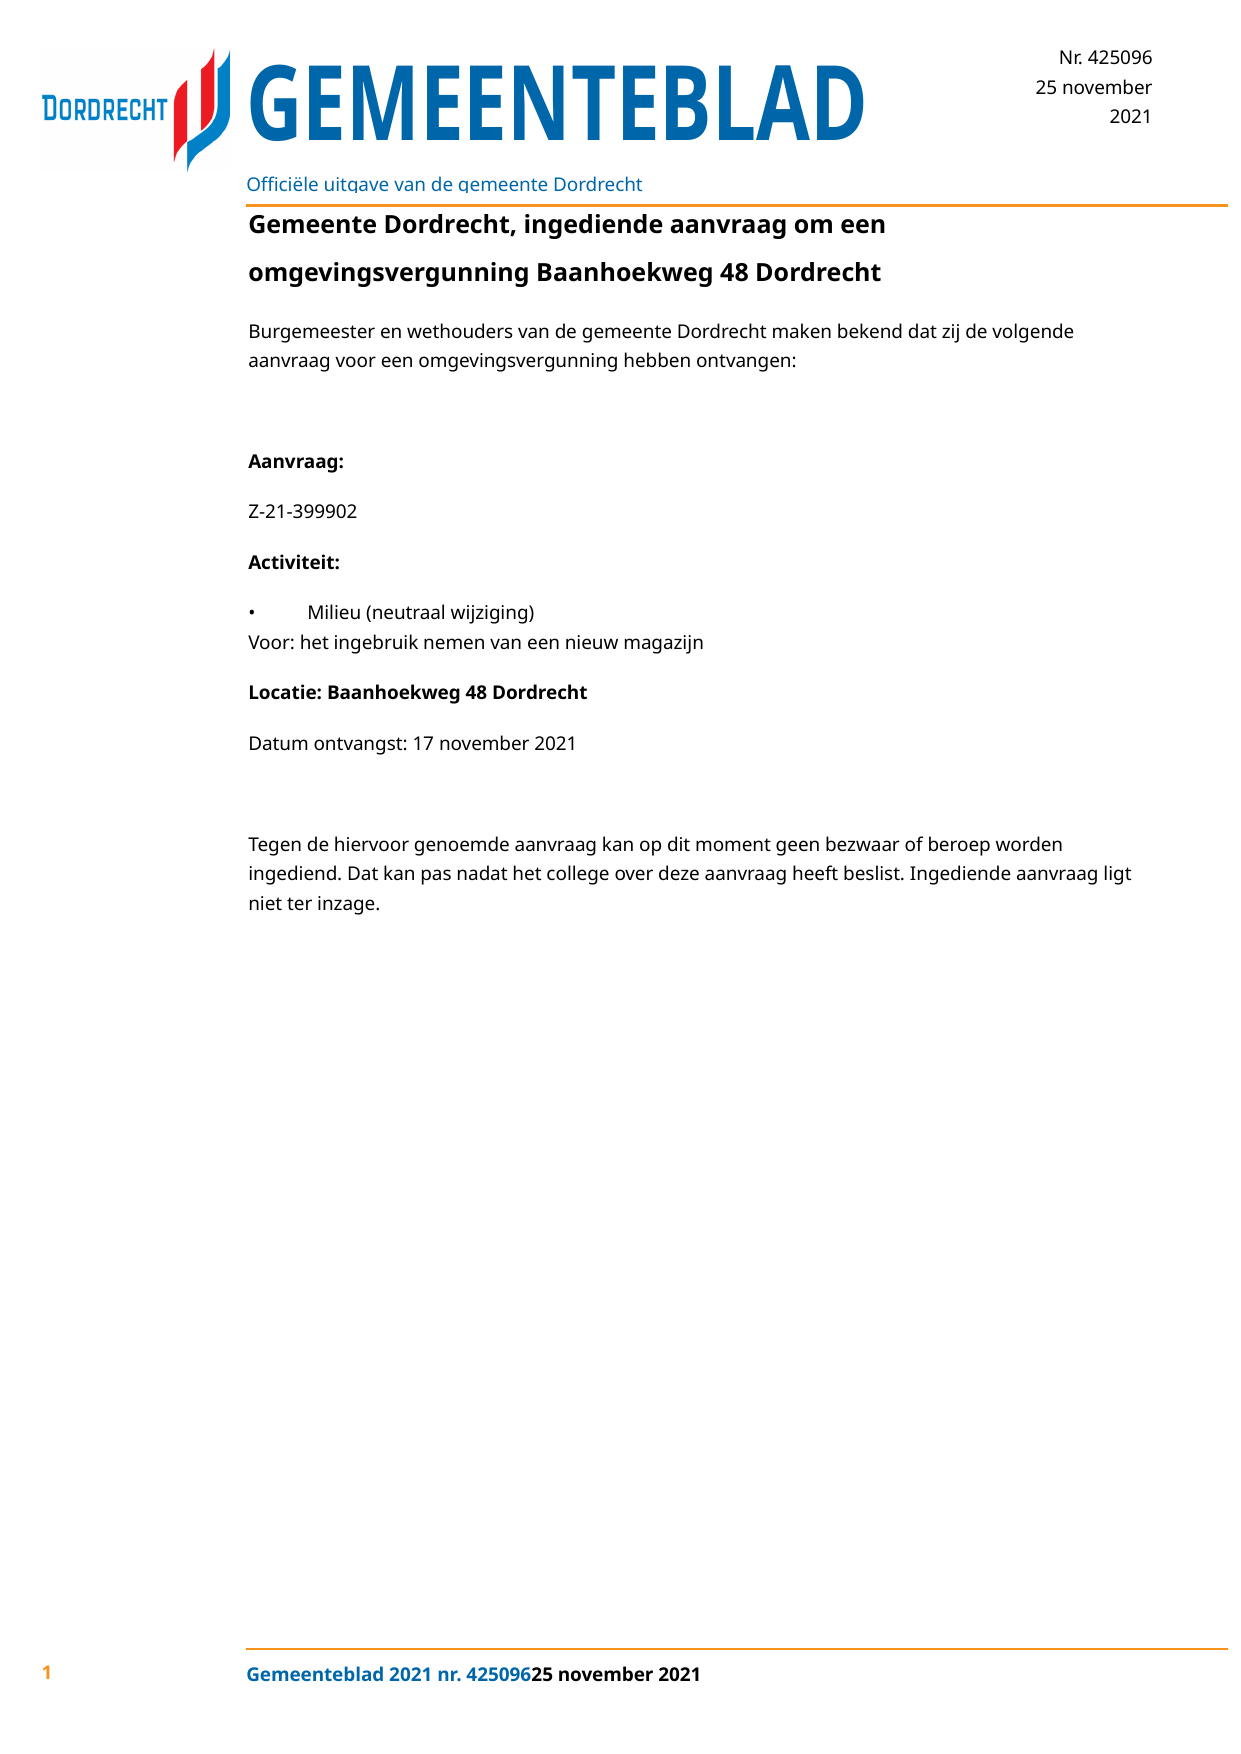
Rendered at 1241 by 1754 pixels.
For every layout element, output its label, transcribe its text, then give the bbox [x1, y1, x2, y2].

text Z-21-399902 [248, 499, 1152, 524]
text Burgemeester en wethouders van de gemeente Dordrecht maken bekend dat zij de volgende aanvraag voor een omgevingsvergunning hebben ontvangen: [248, 318, 1152, 373]
text Tegen de hiervoor genoemde aanvraag kan op dit moment geen bezwaar of beroep worden ingediend. Dat kan pas nadat het college over deze aanvraag heeft beslist. Ingediende aanvraag ligt niet ter inzage. [248, 831, 1152, 916]
list Milieu (neutraal wijziging) [248, 599, 1152, 625]
text Activiteit: [248, 549, 1152, 575]
text Datum ontvangst: 17 november 2021 [248, 730, 1152, 756]
text Voor: het ingebruik nemen van een nieuw magazijn [248, 629, 1152, 655]
text Gemeente Dordrecht, ingediende aanvraag om een omgevingsvergunning Baanhoekweg 48 Dordrecht [248, 207, 1152, 288]
picture [41, 47, 231, 172]
text Aanvraag: [248, 448, 1152, 474]
text Locatie: Baanhoekweg 48 Dordrecht [248, 679, 1152, 705]
